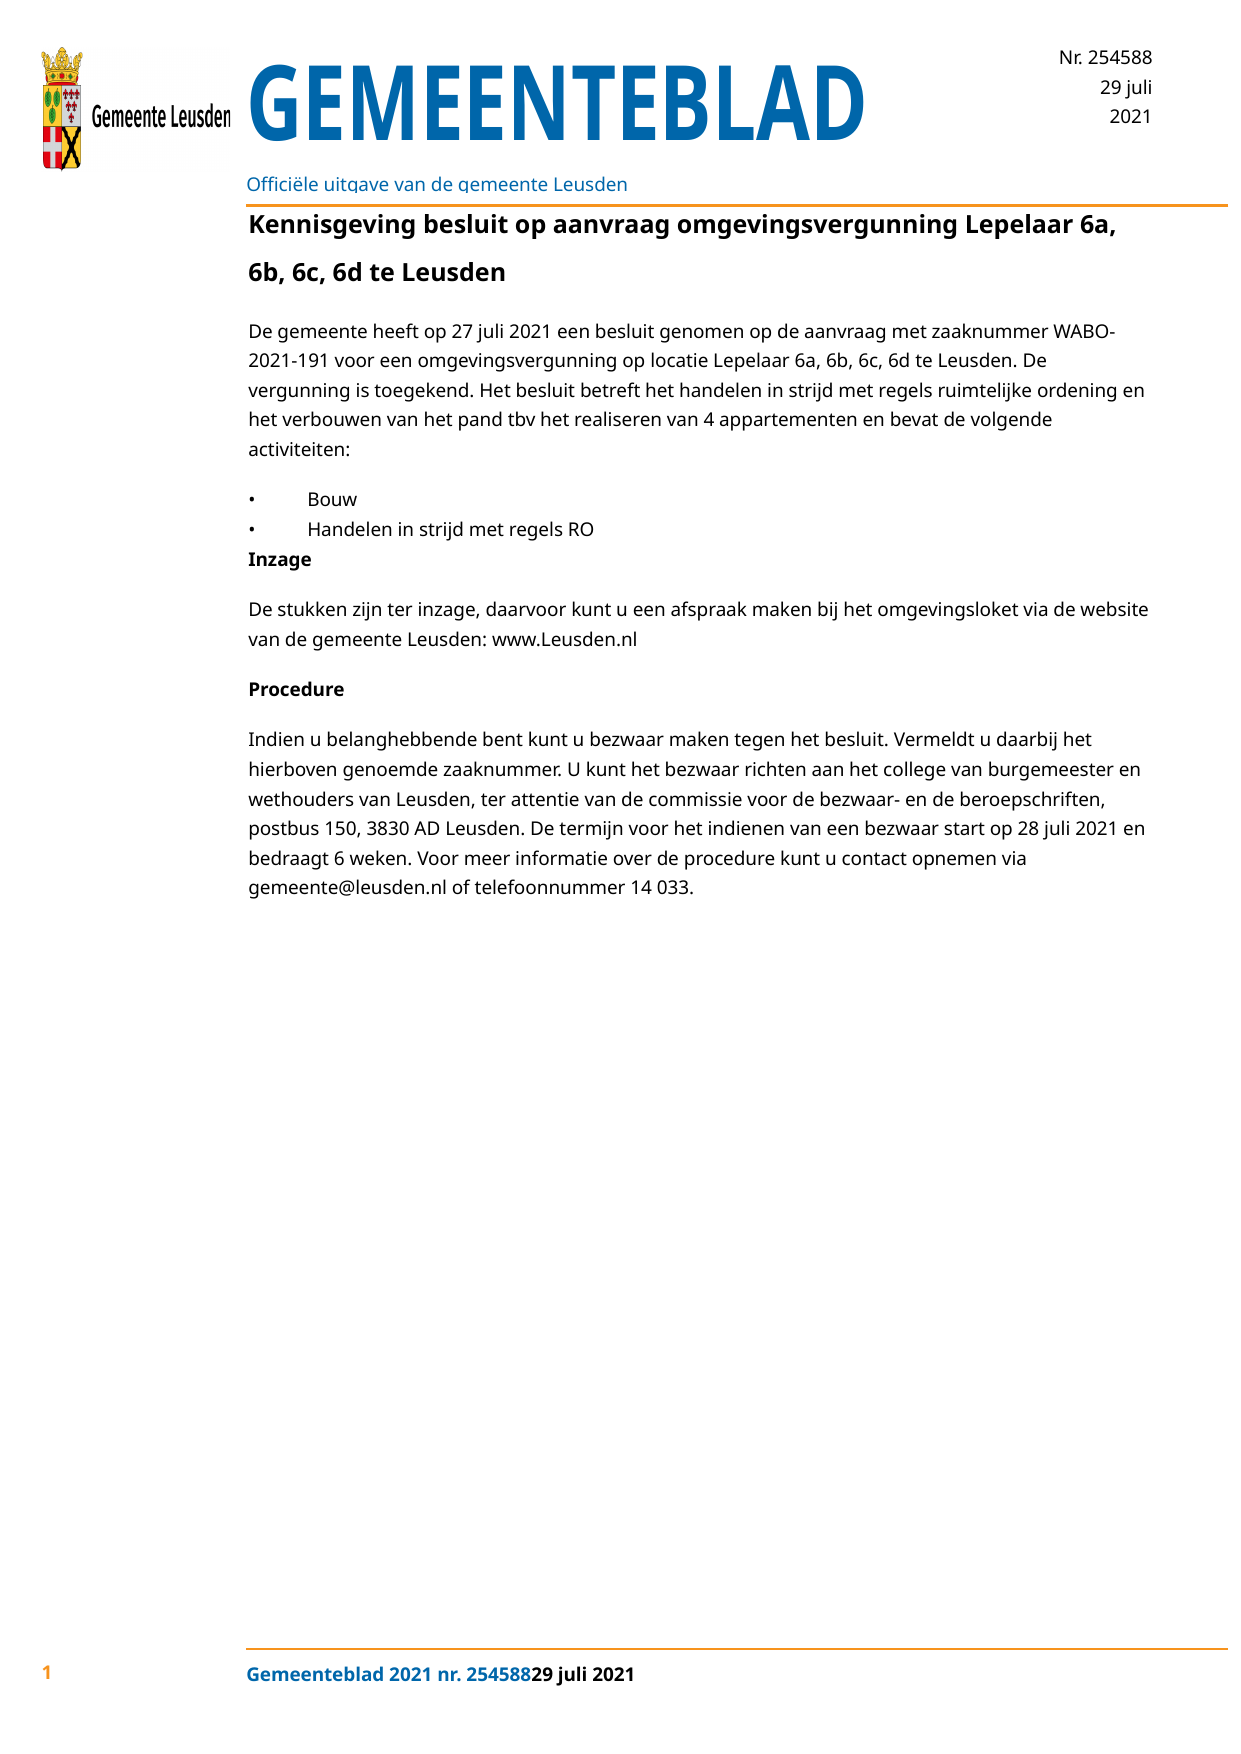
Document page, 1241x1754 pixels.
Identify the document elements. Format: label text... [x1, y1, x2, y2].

text Kennisgeving besluit op aanvraag omgevingsvergunning Lepelaar 6a, 6b, 6c, 6d te Leusden [248, 207, 1152, 288]
text Procedure [248, 676, 1152, 702]
text De stukken zijn ter inzage, daarvoor kunt u een afspraak maken bij het omgevingsloket via de website van de gemeente Leusden: www.Leusden.nl [248, 596, 1152, 652]
text De gemeente heeft op 27 juli 2021 een besluit genomen op de aanvraag met zaaknummer WABO-2021-191 voor een omgevingsvergunning op locatie Lepelaar 6a, 6b, 6c, 6d te Leusden. De vergunning is toegekend. Het besluit betreft het handelen in strijd met regels ruimtelijke ordening en het verbouwen van het pand tbv het realiseren van 4 appartementen en bevat de volgende activiteiten: [248, 318, 1152, 462]
list Bouw [248, 487, 1152, 512]
list Handelen in strijd met regels RO [248, 516, 1152, 542]
text Inzage [248, 546, 1152, 572]
text Indien u belanghebbende bent kunt u bezwaar maken tegen het besluit. Vermeldt u daarbij het hierboven genoemde zaaknummer. U kunt het bezwaar richten aan het college van burgemeester en wethouders van Leusden, ter attentie van de commissie voor de bezwaar- en de beroepschriften, postbus 150, 3830 AD Leusden. De termijn voor het indienen van een bezwaar start op 28 juli 2021 en bedraagt 6 weken. Voor meer informatie over de procedure kunt u contact opnemen via gemeente@leusden.nl of telefoonnummer 14 033. [248, 727, 1152, 900]
picture [41, 47, 231, 172]
